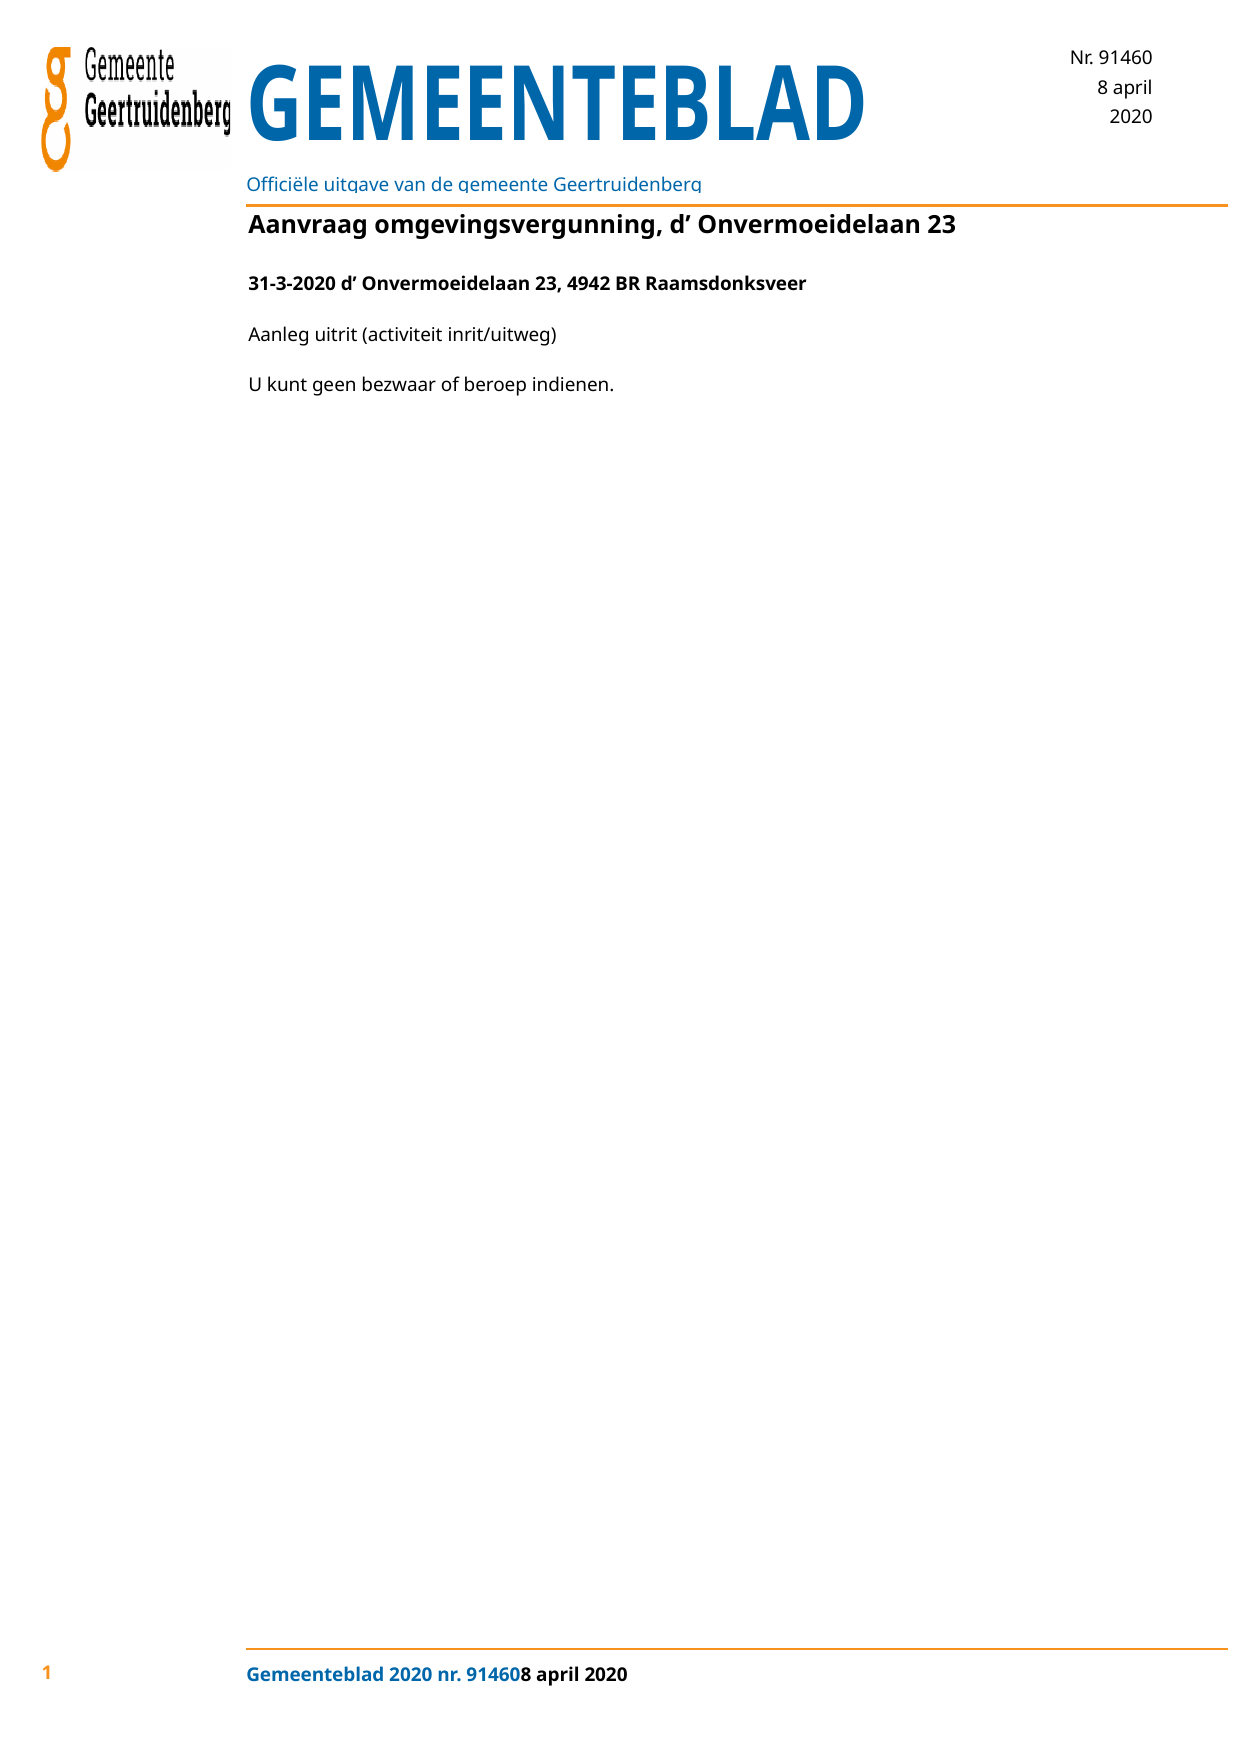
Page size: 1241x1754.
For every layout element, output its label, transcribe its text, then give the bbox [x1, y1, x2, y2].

picture [41, 47, 231, 172]
text Aanleg uitrit (activiteit inrit/uitweg) [248, 321, 1152, 346]
text U kunt geen bezwaar of beroep indienen. [248, 371, 1152, 397]
text 31-3-2020 d’ Onvermoeidelaan 23, 4942 BR Raamsdonksveer [248, 270, 1152, 296]
text Aanvraag omgevingsvergunning, d’ Onvermoeidelaan 23 [248, 207, 1152, 241]
